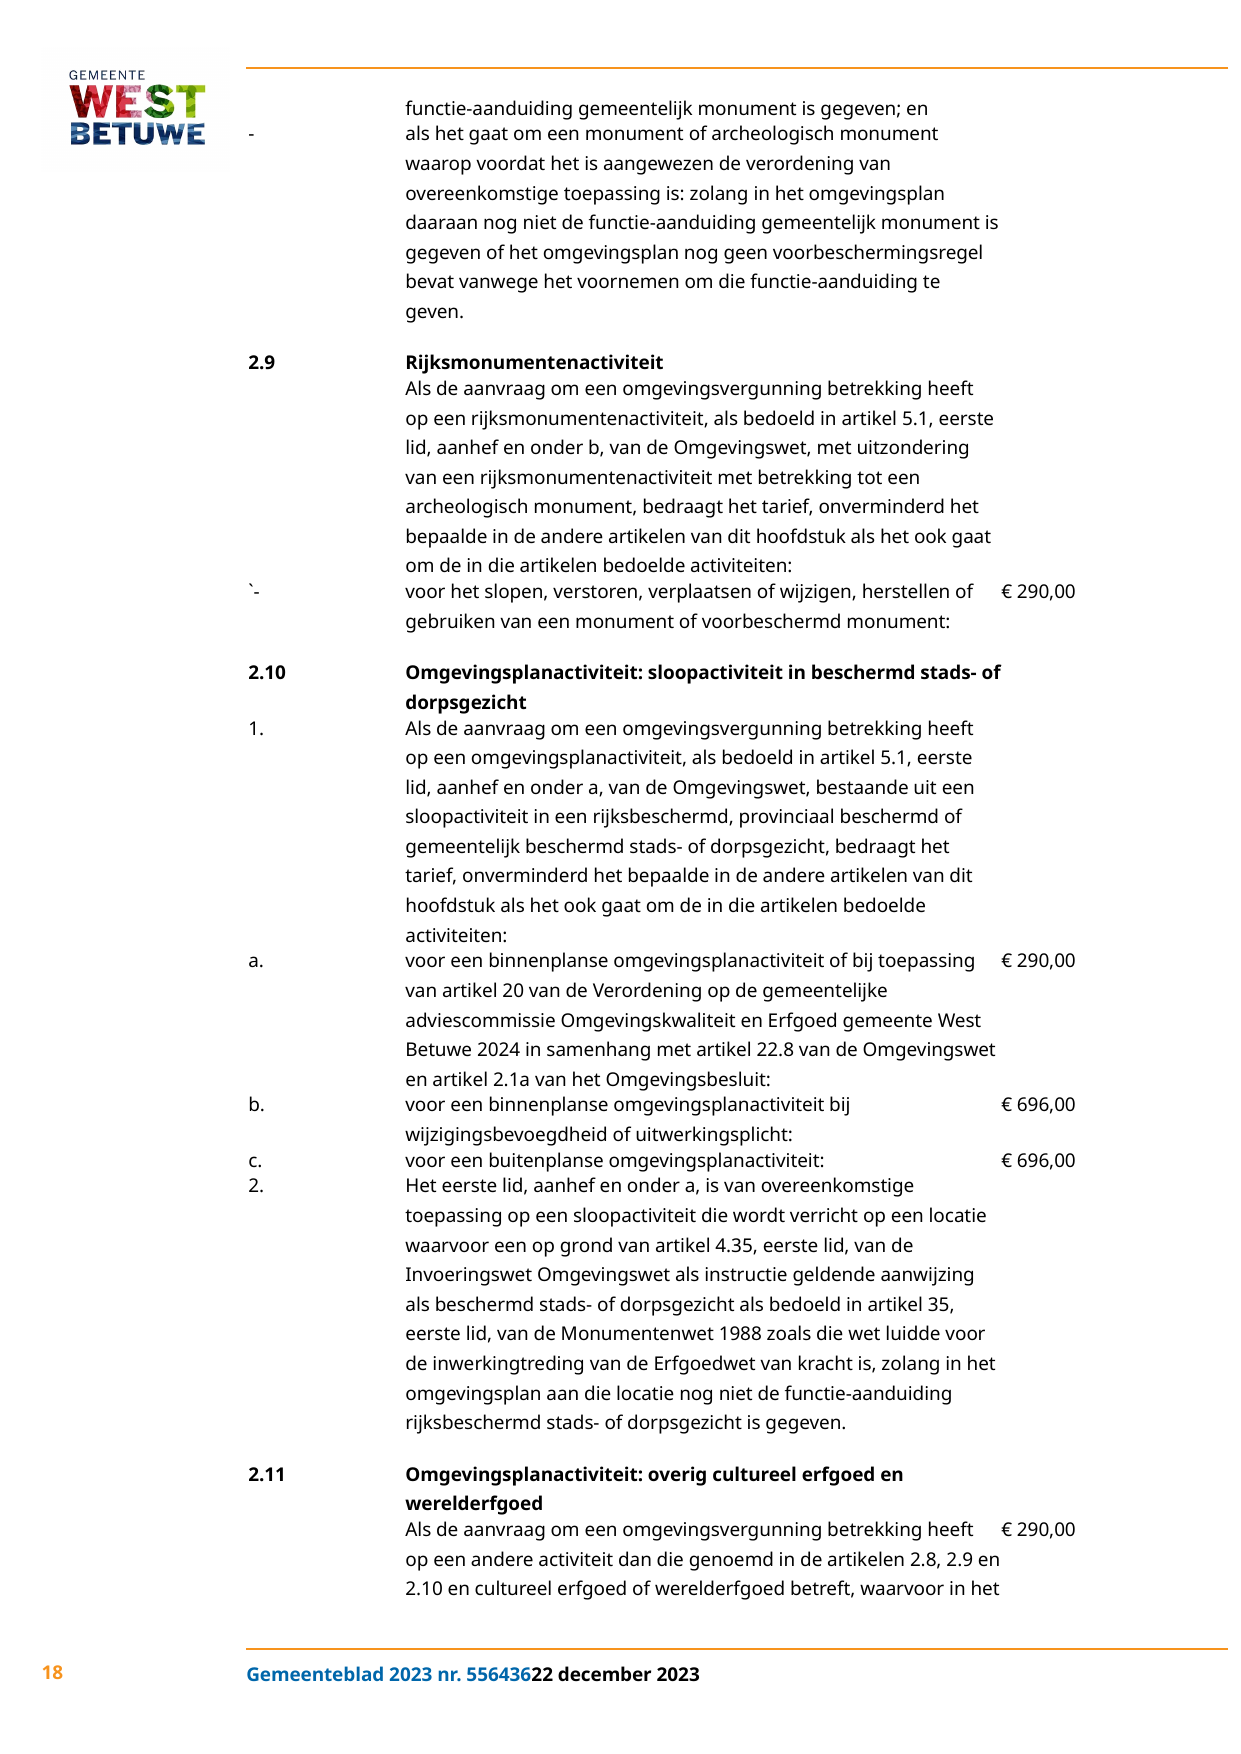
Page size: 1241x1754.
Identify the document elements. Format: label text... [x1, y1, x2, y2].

table_cell Als de aanvraag om een omgevingsvergunning betrekking heeft op een rijksmonumentenactiviteit, als bedoeld in artikel 5.1, eerste lid, aanhef en onder b, van de Omgevingswet, met uitzondering van een rijksmonumentenactiviteit met betrekking tot een archeologisch monument, bedraagt het tarief, onverminderd het bepaalde in de andere artikelen van dit hoofdstuk als het ook gaat om de in die artikelen bedoelde activiteiten: [405, 375, 1001, 578]
table_cell € 290,00 [1001, 1516, 1152, 1601]
table_cell [248, 1516, 405, 1601]
table_cell € 696,00 [1001, 1092, 1152, 1147]
table_cell [1001, 1435, 1152, 1461]
table_cell a. [248, 948, 405, 1092]
table_cell - [248, 95, 405, 121]
table_cell [1001, 1173, 1152, 1435]
table_cell Omgevingsplanactiviteit: overig cultureel erfgoed en werelderfgoed [405, 1461, 1001, 1516]
table_cell [248, 1435, 405, 1461]
table_cell [1001, 350, 1152, 375]
table_cell [248, 324, 405, 349]
table_cell [1001, 660, 1152, 715]
table_cell [1001, 715, 1152, 948]
table_cell voor een binnenplanse omgevingsplanactiviteit bij wijzigingsbevoegdheid of uitwerkingsplicht: [405, 1092, 1001, 1147]
table_cell c. [248, 1147, 405, 1173]
table_cell [1001, 324, 1152, 349]
table_cell voor het slopen, verstoren, verplaatsen of wijzigen, herstellen of gebruiken van een monument of voorbeschermd monument: [405, 579, 1001, 634]
table_cell b. [248, 1092, 405, 1147]
table_cell voor een binnenplanse omgevingsplanactiviteit of bij toepassing van artikel 20 van de Verordening op de gemeentelijke adviescommissie Omgevingskwaliteit en Erfgoed gemeente West Betuwe 2024 in samenhang met artikel 22.8 van de Omgevingswet en artikel 2.1a van het Omgevingsbesluit: [405, 948, 1001, 1092]
table_cell - [248, 121, 405, 324]
table_cell [1001, 121, 1152, 324]
table_cell [1001, 95, 1152, 121]
table_cell Als de aanvraag om een omgevingsvergunning betrekking heeft op een omgevingsplanactiviteit, als bedoeld in artikel 5.1, eerste lid, aanhef en onder a, van de Omgevingswet, bestaande uit een sloopactiviteit in een rijksbeschermd, provinciaal beschermd of gemeentelijk beschermd stads- of dorpsgezicht, bedraagt het tarief, onverminderd het bepaalde in de andere artikelen van dit hoofdstuk als het ook gaat om de in die artikelen bedoelde activiteiten: [405, 715, 1001, 948]
table_cell 2.10 [248, 660, 405, 715]
table_cell 2. [248, 1173, 405, 1435]
table_cell [405, 324, 1001, 349]
table_cell Omgevingsplanactiviteit: sloopactiviteit in beschermd stads- of dorpsgezicht [405, 660, 1001, 715]
table_cell [1001, 375, 1152, 578]
table_cell [248, 375, 405, 578]
table_cell [1001, 634, 1152, 659]
table_cell Als de aanvraag om een omgevingsvergunning betrekking heeft op een andere activiteit dan die genoemd in de artikelen 2.8, 2.9 en 2.10 en cultureel erfgoed of werelderfgoed betreft, waarvoor in het [405, 1516, 1001, 1601]
table_cell 1. [248, 715, 405, 948]
table_cell [405, 634, 1001, 659]
table_cell 2.11 [248, 1461, 405, 1516]
table_cell [1001, 1461, 1152, 1516]
table_cell € 290,00 [1001, 948, 1152, 1092]
table_cell € 290,00 [1001, 579, 1152, 634]
picture [41, 47, 231, 172]
table_cell € 696,00 [1001, 1147, 1152, 1173]
table_cell [405, 1435, 1001, 1461]
table_cell Het eerste lid, aanhef en onder a, is van overeenkomstige toepassing op een sloopactiviteit die wordt verricht op een locatie waarvoor een op grond van artikel 4.35, eerste lid, van de Invoeringswet Omgevingswet als instructie geldende aanwijzing als beschermd stads- of dorpsgezicht als bedoeld in artikel 35, eerste lid, van de Monumentenwet 1988 zoals die wet luidde voor de inwerkingtreding van de Erfgoedwet van kracht is, zolang in het omgevingsplan aan die locatie nog niet de functie-aanduiding rijksbeschermd stads- of dorpsgezicht is gegeven. [405, 1173, 1001, 1435]
table_cell `- [248, 579, 405, 634]
table_cell Rijksmonumentenactiviteit [405, 350, 1001, 375]
table_cell voor een buitenplanse omgevingsplanactiviteit: [405, 1147, 1001, 1173]
table_cell als het gaat om een monument of archeologisch monument waarop voordat het is aangewezen de verordening van overeenkomstige toepassing is: zolang in het omgevingsplan daaraan nog niet de functie-aanduiding gemeentelijk monument is gegeven of het omgevingsplan nog geen voorbeschermingsregel bevat vanwege het voornemen om die functie-aanduiding te geven. [405, 121, 1001, 324]
table_cell [248, 634, 405, 659]
table_cell 2.9 [248, 350, 405, 375]
table_cell functie-aanduiding gemeentelijk monument is gegeven; en [405, 95, 1001, 121]
